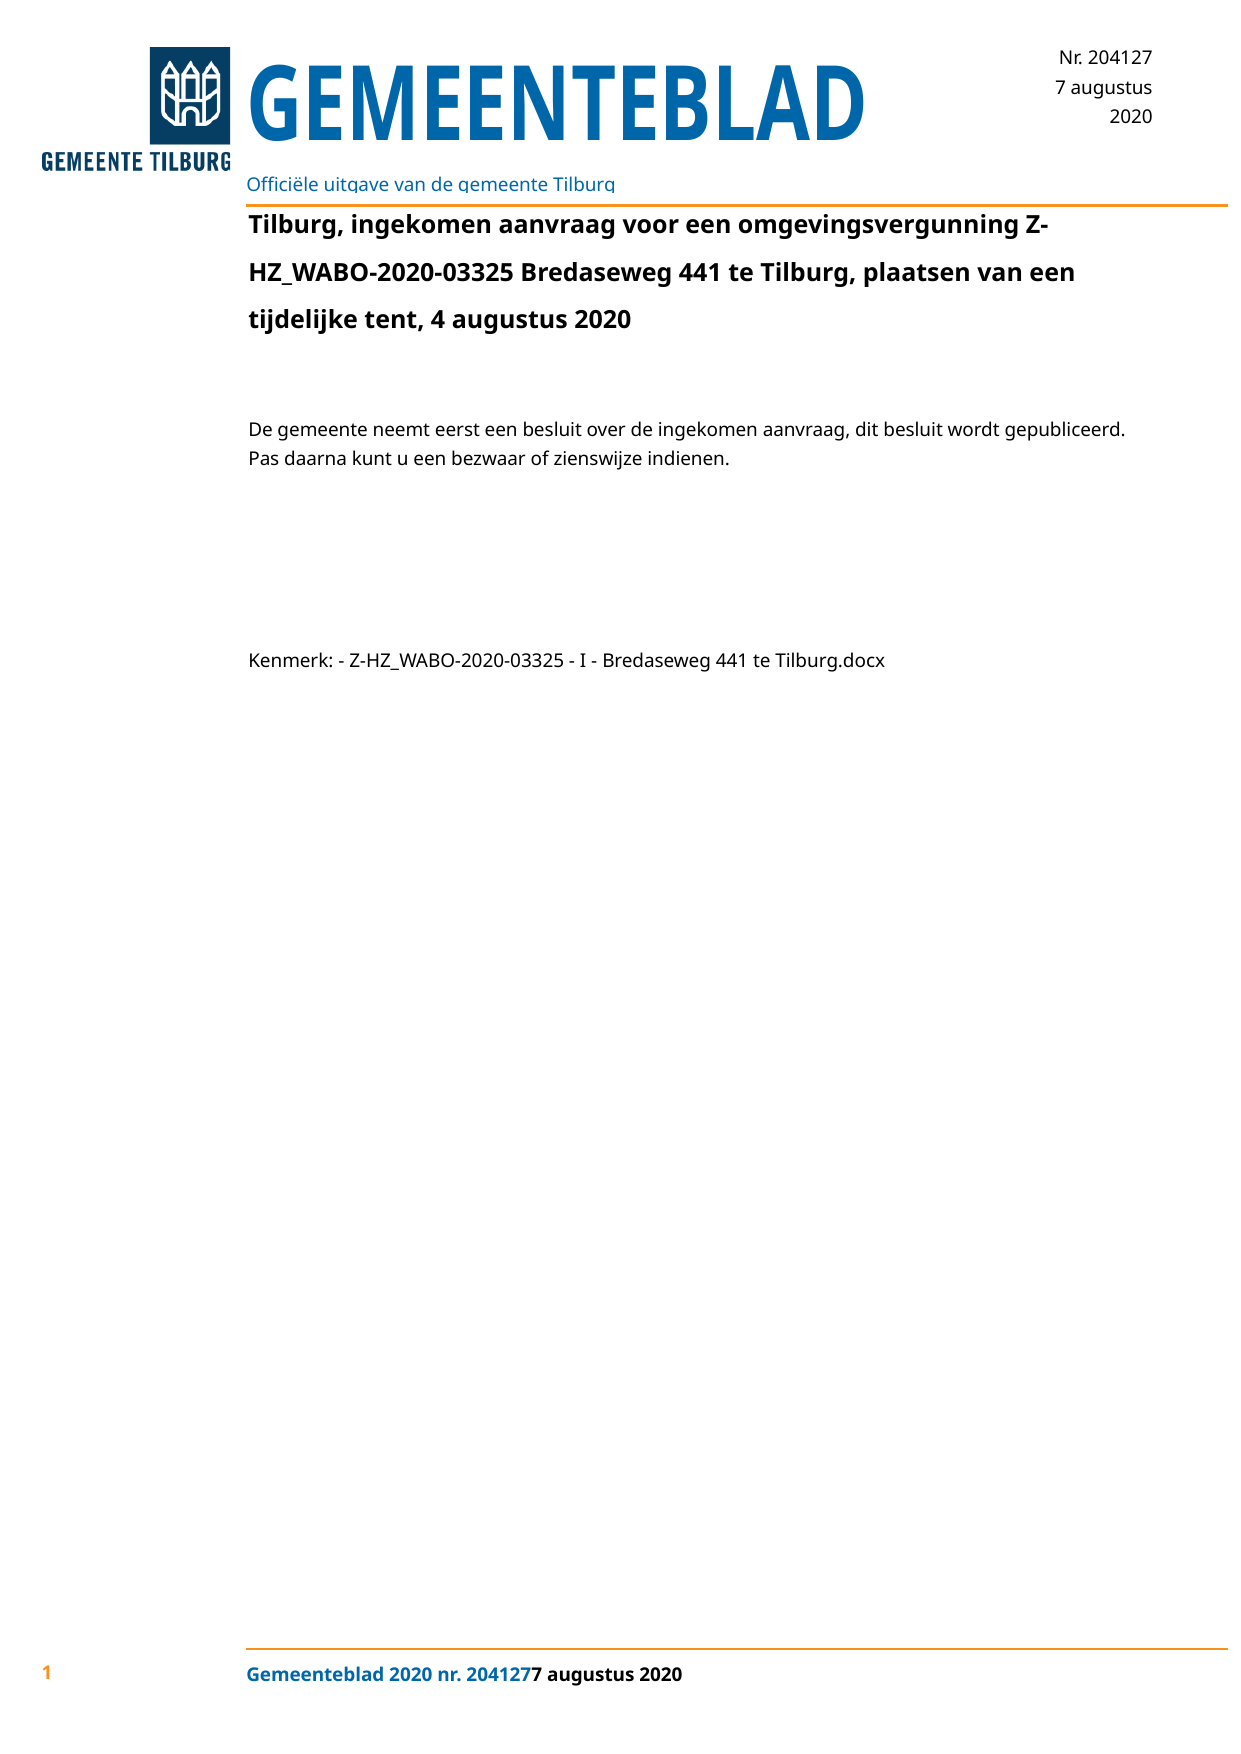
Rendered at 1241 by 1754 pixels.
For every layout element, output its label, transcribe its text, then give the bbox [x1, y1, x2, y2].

picture [41, 47, 231, 172]
text De gemeente neemt eerst een besluit over de ingekomen aanvraag, dit besluit wordt gepubliceerd. Pas daarna kunt u een bezwaar of zienswijze indienen. [248, 416, 1152, 471]
text Kenmerk: - Z-HZ_WABO-2020-03325 - I - Bredaseweg 441 te Tilburg.docx [248, 647, 1152, 673]
text Tilburg, ingekomen aanvraag voor een omgevingsvergunning Z-HZ_WABO-2020-03325 Bredaseweg 441 te Tilburg, plaatsen van een tijdelijke tent, 4 augustus 2020 [248, 207, 1152, 336]
